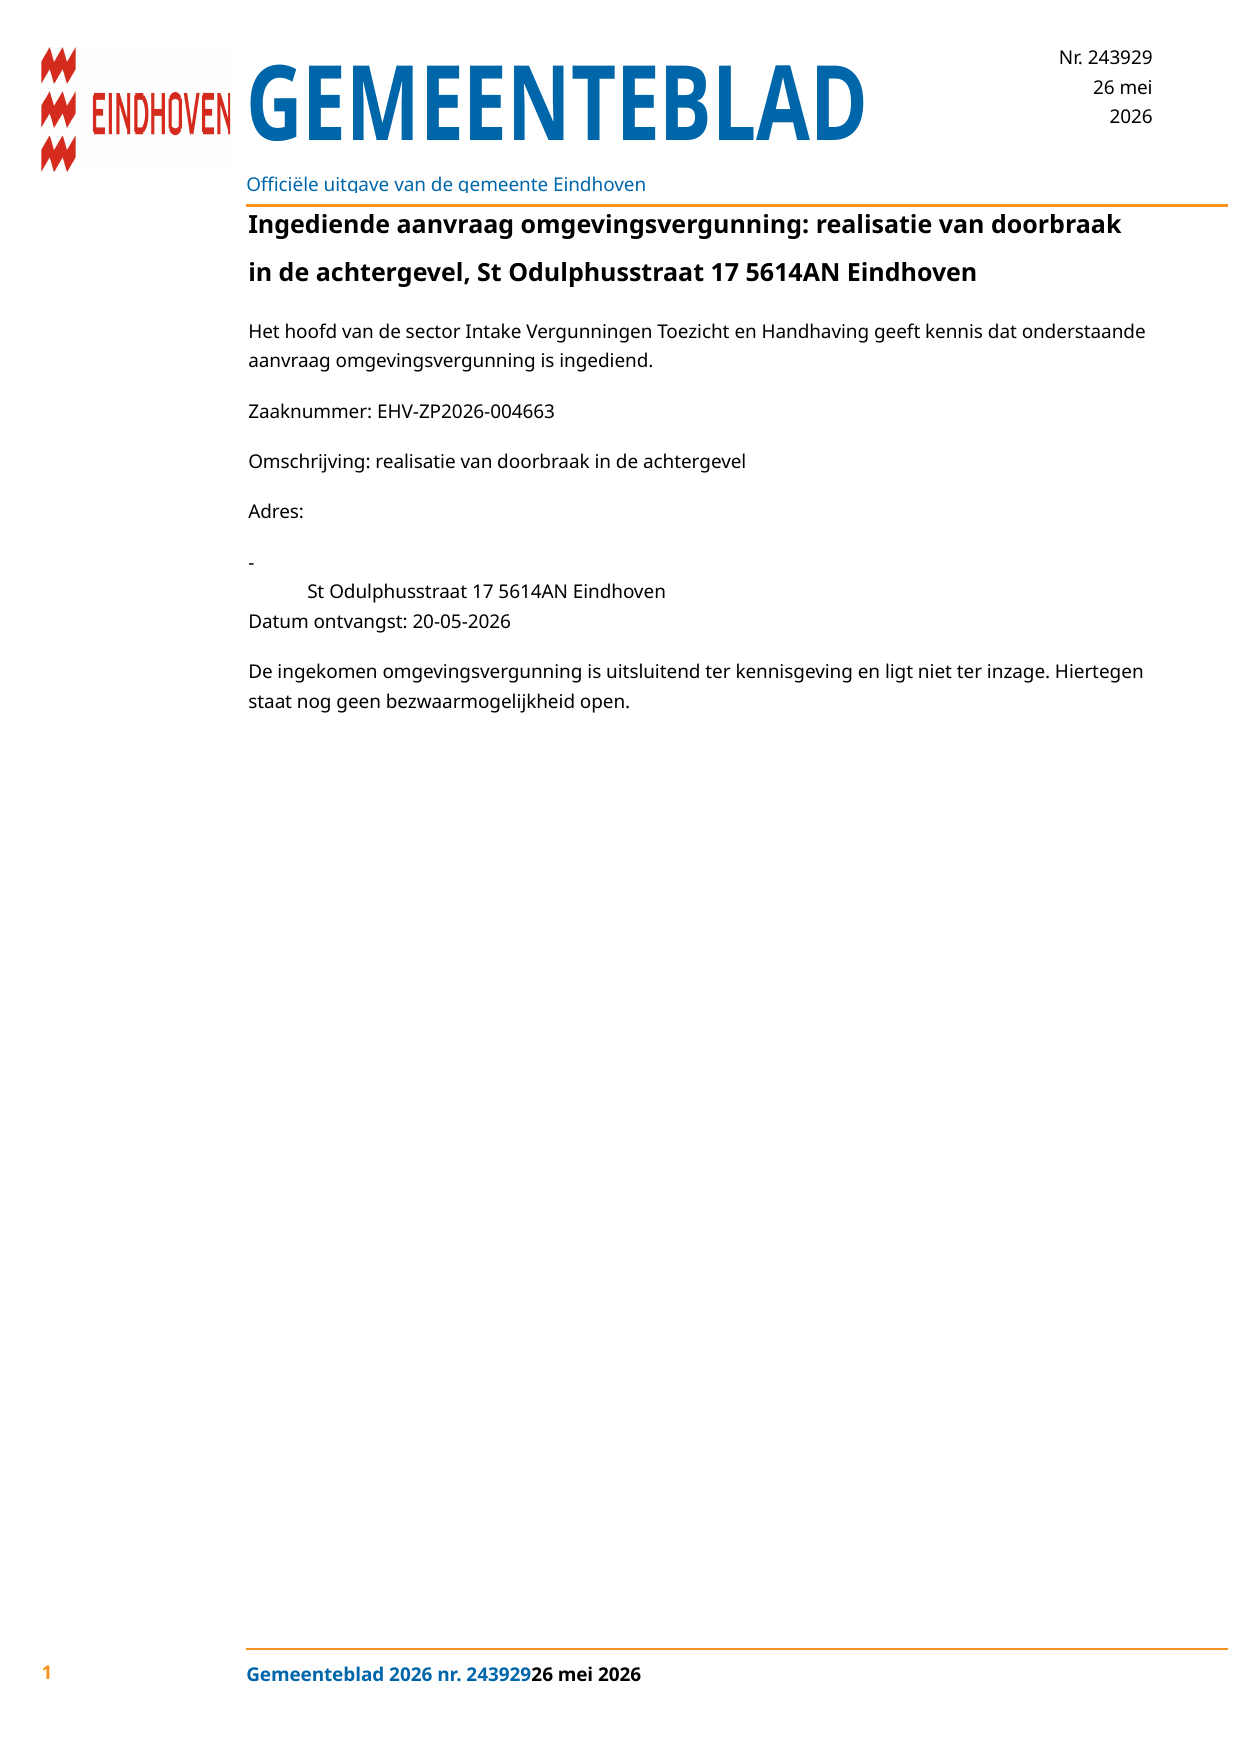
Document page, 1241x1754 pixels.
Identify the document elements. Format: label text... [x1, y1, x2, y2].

text Zaaknummer: EHV-ZP2026-004663 [248, 398, 1152, 424]
list St Odulphusstraat 17 5614AN Eindhoven [248, 579, 1152, 604]
text Het hoofd van de sector Intake Vergunningen Toezicht en Handhaving geeft kennis dat onderstaande aanvraag omgevingsvergunning is ingediend. [248, 318, 1152, 373]
text Omschrijving: realisatie van doorbraak in de achtergevel [248, 448, 1152, 474]
text Ingediende aanvraag omgevingsvergunning: realisatie van doorbraak in de achtergevel, St Odulphusstraat 17 5614AN Eindhoven [248, 207, 1152, 288]
text De ingekomen omgevingsvergunning is uitsluitend ter kennisgeving en ligt niet ter inzage. Hiertegen staat nog geen bezwaarmogelijkheid open. [248, 659, 1152, 714]
text Datum ontvangst: 20-05-2026 [248, 608, 1152, 634]
text Adres: [248, 499, 1152, 524]
picture [41, 47, 231, 172]
